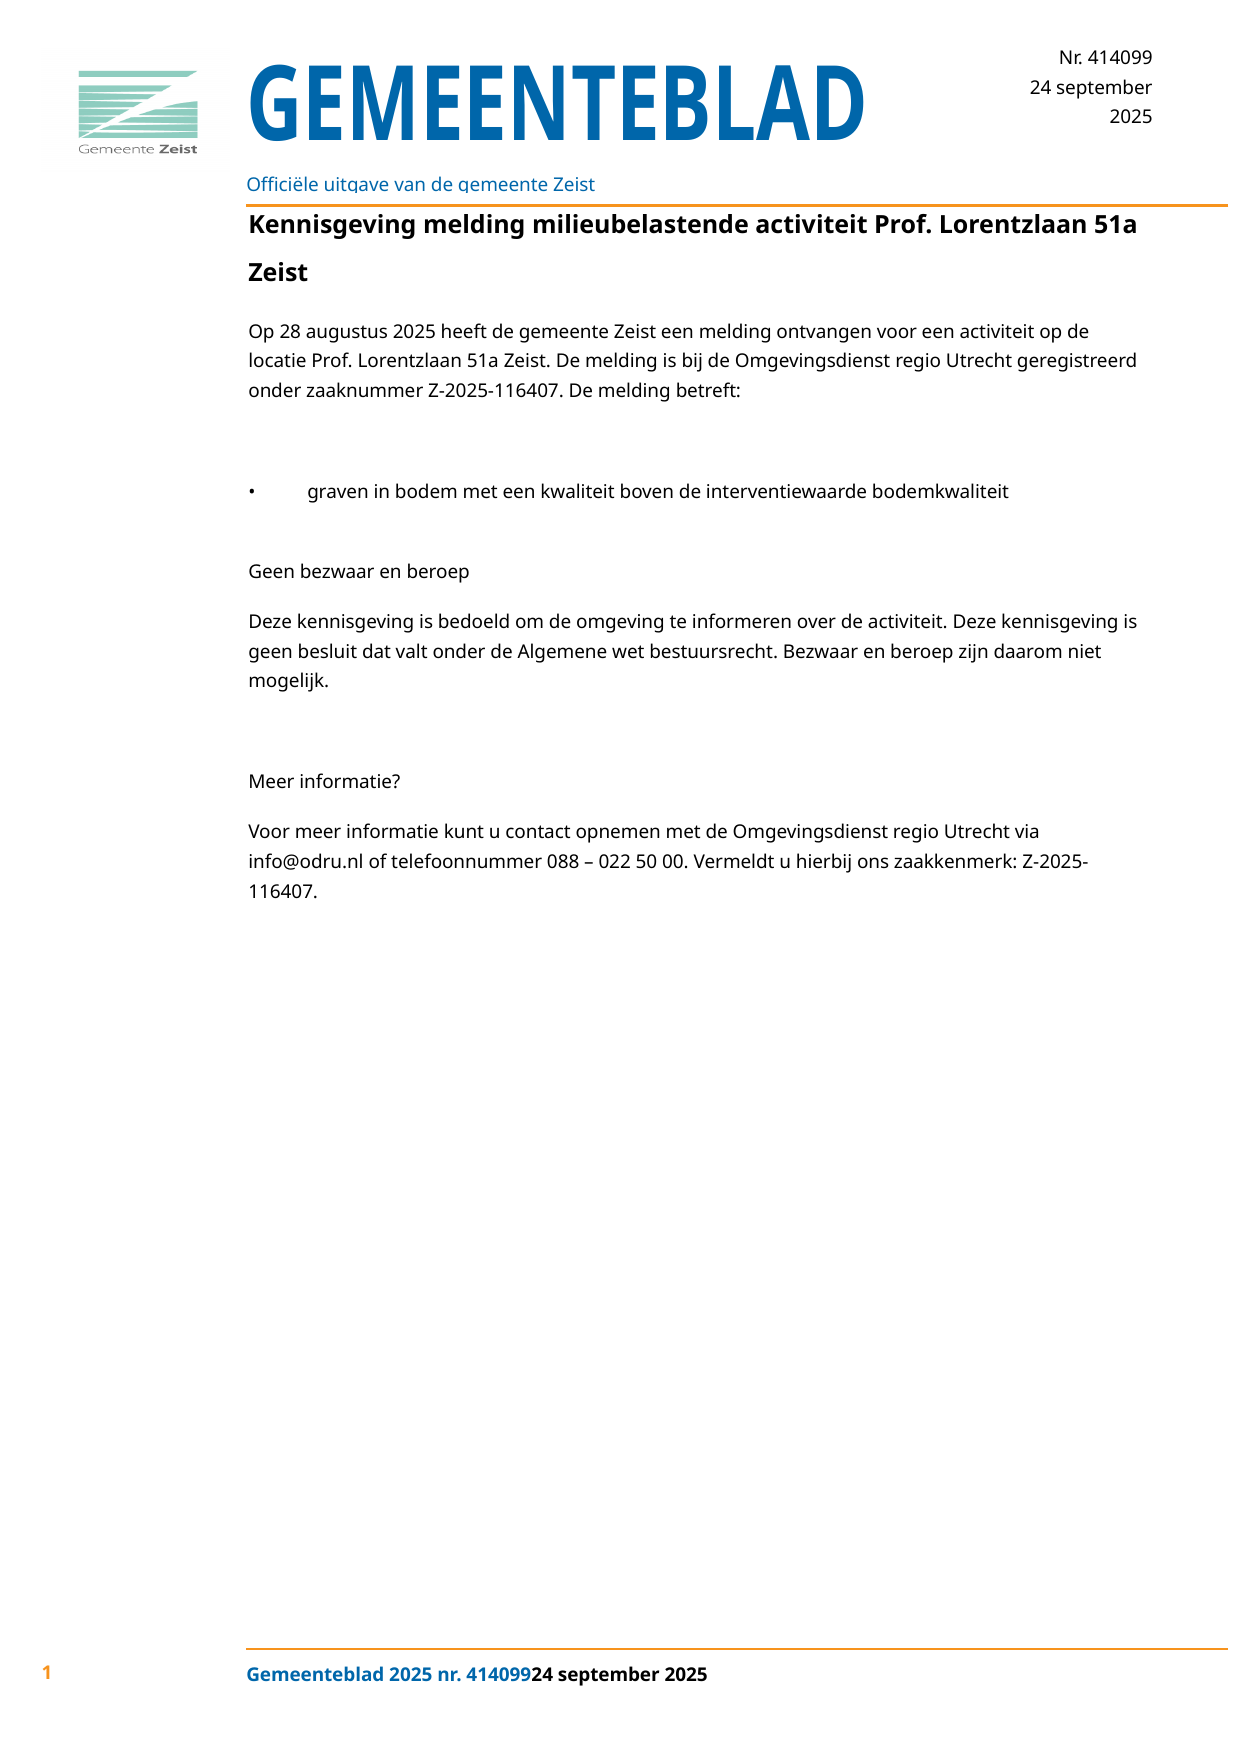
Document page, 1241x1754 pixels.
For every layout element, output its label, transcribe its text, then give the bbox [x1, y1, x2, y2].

text Geen bezwaar en beroep [248, 558, 1152, 584]
text Kennisgeving melding milieubelastende activiteit Prof. Lorentzlaan 51a Zeist [248, 207, 1152, 288]
text Voor meer informatie kunt u contact opnemen met de Omgevingsdienst regio Utrecht via info@odru.nl of telefoonnummer 088 – 022 50 00. Vermeldt u hierbij ons zaakkenmerk: Z-2025-116407. [248, 819, 1152, 904]
text Meer informatie? [248, 768, 1152, 794]
text Op 28 augustus 2025 heeft de gemeente Zeist een melding ontvangen voor een activiteit op de locatie Prof. Lorentzlaan 51a Zeist. De melding is bij de Omgevingsdienst regio Utrecht geregistreerd onder zaaknummer Z-2025-116407. De melding betreft: [248, 318, 1152, 403]
picture [41, 47, 231, 172]
list graven in bodem met een kwaliteit boven de interventiewaarde bodemkwaliteit [248, 478, 1152, 504]
text Deze kennisgeving is bedoeld om de omgeving te informeren over de activiteit. Deze kennisgeving is geen besluit dat valt onder de Algemene wet bestuursrecht. Bezwaar en beroep zijn daarom niet mogelijk. [248, 608, 1152, 693]
